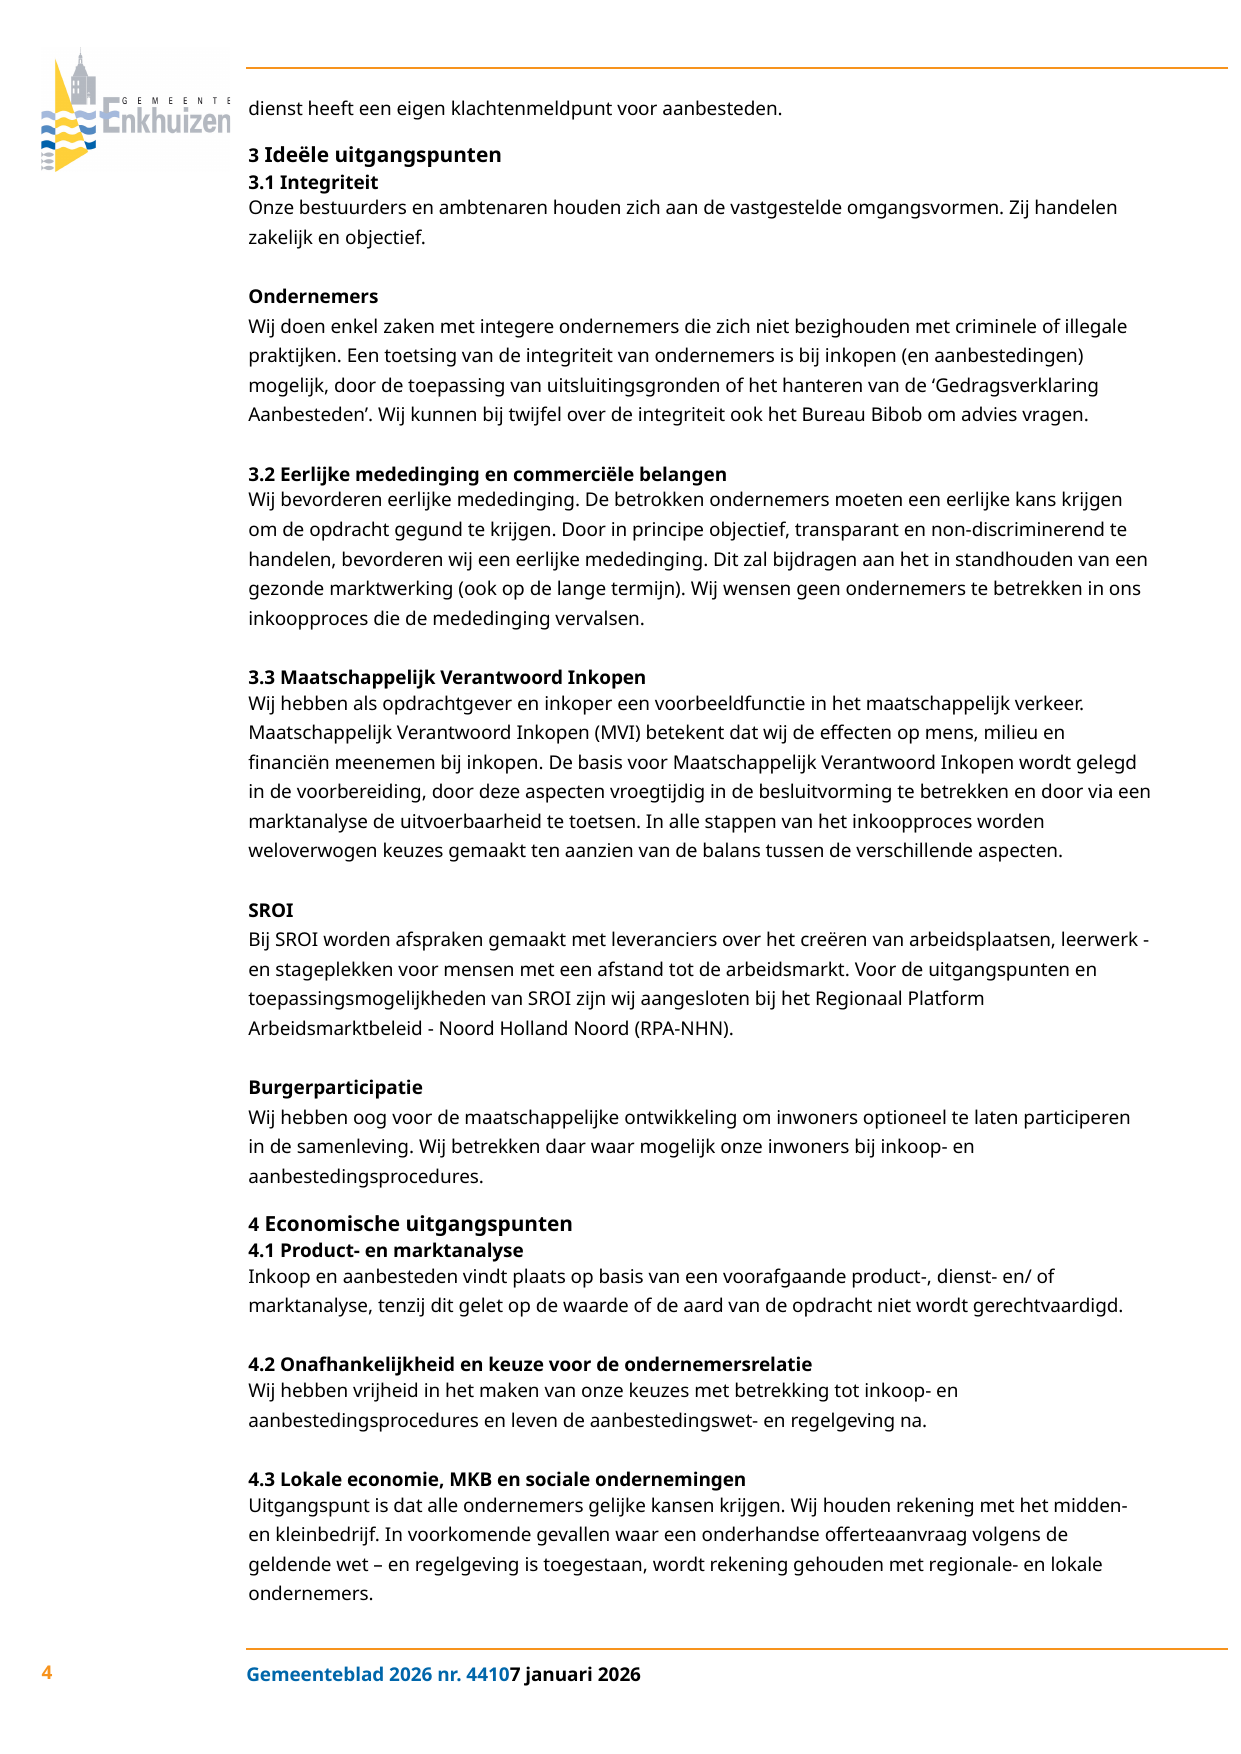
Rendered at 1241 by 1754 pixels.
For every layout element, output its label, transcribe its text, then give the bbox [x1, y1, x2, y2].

text 3.1 Integriteit [248, 169, 1152, 194]
text 3.2 Eerlijke mededinging en commerciële belangen [248, 461, 1152, 487]
text 3 Ideële uitgangspunten [248, 140, 1152, 169]
text 3.3 Maatschappelijk Verantwoord Inkopen [248, 664, 1152, 690]
text Uitgangspunt is dat alle ondernemers gelijke kansen krijgen. Wij houden rekening met het midden- en kleinbedrijf. In voorkomende gevallen waar een onderhandse offerteaanvraag volgens de geldende wet – en regelgeving is toegestaan, wordt rekening gehouden met regionale- en lokale ondernemers. [248, 1492, 1152, 1606]
text SROI [248, 897, 1152, 923]
text Wij bevorderen eerlijke mededinging. De betrokken ondernemers moeten een eerlijke kans krijgen om de opdracht gegund te krijgen. Door in principe objectief, transparant en non-discriminerend te handelen, bevorderen wij een eerlijke mededinging. Dit zal bijdragen aan het in standhouden van een gezonde marktwerking (ook op de lange termijn). Wij wensen geen ondernemers te betrekken in ons inkoopproces die de mededinging vervalsen. [248, 487, 1152, 631]
text 4.1 Product- en marktanalyse [248, 1237, 1152, 1263]
text 4.2 Onafhankelijkheid en keuze voor de ondernemersrelatie [248, 1352, 1152, 1377]
text Burgerparticipatie [248, 1074, 1152, 1100]
text 4 Economische uitgangspunten [248, 1209, 1152, 1237]
text Inkoop en aanbesteden vindt plaats op basis van een voorafgaande product-, dienst- en/ of marktanalyse, tenzij dit gelet op de waarde of de aard van de opdracht niet wordt gerechtvaardigd. [248, 1263, 1152, 1318]
text Wij doen enkel zaken met integere ondernemers die zich niet bezighouden met criminele of illegale praktijken. Een toetsing van de integriteit van ondernemers is bij inkopen (en aanbestedingen) mogelijk, door de toepassing van uitsluitingsgronden of het hanteren van de ‘Gedragsverklaring Aanbesteden’. Wij kunnen bij twijfel over de integriteit ook het Bureau Bibob om advies vragen. [248, 313, 1152, 427]
text dienst heeft een eigen klachtenmeldpunt voor aanbesteden. [248, 95, 1152, 121]
text Wij hebben vrijheid in het maken van onze keuzes met betrekking tot inkoop- en aanbestedingsprocedures en leven de aanbestedingswet- en regelgeving na. [248, 1377, 1152, 1433]
text Wij hebben oog voor de maatschappelijke ontwikkeling om inwoners optioneel te laten participeren in de samenleving. Wij betrekken daar waar mogelijk onze inwoners bij inkoop- en aanbestedingsprocedures. [248, 1104, 1152, 1189]
text 4.3 Lokale economie, MKB en sociale ondernemingen [248, 1466, 1152, 1492]
picture [41, 47, 231, 172]
text Bij SROI worden afspraken gemaakt met leveranciers over het creëren van arbeidsplaatsen, leerwerk - en stageplekken voor mensen met een afstand tot de arbeidsmarkt. Voor de uitgangspunten en toepassingsmogelijkheden van SROI zijn wij aangesloten bij het Regionaal Platform Arbeidsmarktbeleid - Noord Holland Noord (RPA-NHN). [248, 926, 1152, 1041]
text Ondernemers [248, 283, 1152, 309]
text Wij hebben als opdrachtgever en inkoper een voorbeeldfunctie in het maatschappelijk verkeer. Maatschappelijk Verantwoord Inkopen (MVI) betekent dat wij de effecten op mens, milieu en financiën meenemen bij inkopen. De basis voor Maatschappelijk Verantwoord Inkopen wordt gelegd in de voorbereiding, door deze aspecten vroegtijdig in de besluitvorming te betrekken en door via een marktanalyse de uitvoerbaarheid te toetsen. In alle stappen van het inkoopproces worden weloverwogen keuzes gemaakt ten aanzien van de balans tussen de verschillende aspecten. [248, 690, 1152, 863]
text Onze bestuurders en ambtenaren houden zich aan de vastgestelde omgangsvormen. Zij handelen zakelijk en objectief. [248, 194, 1152, 250]
